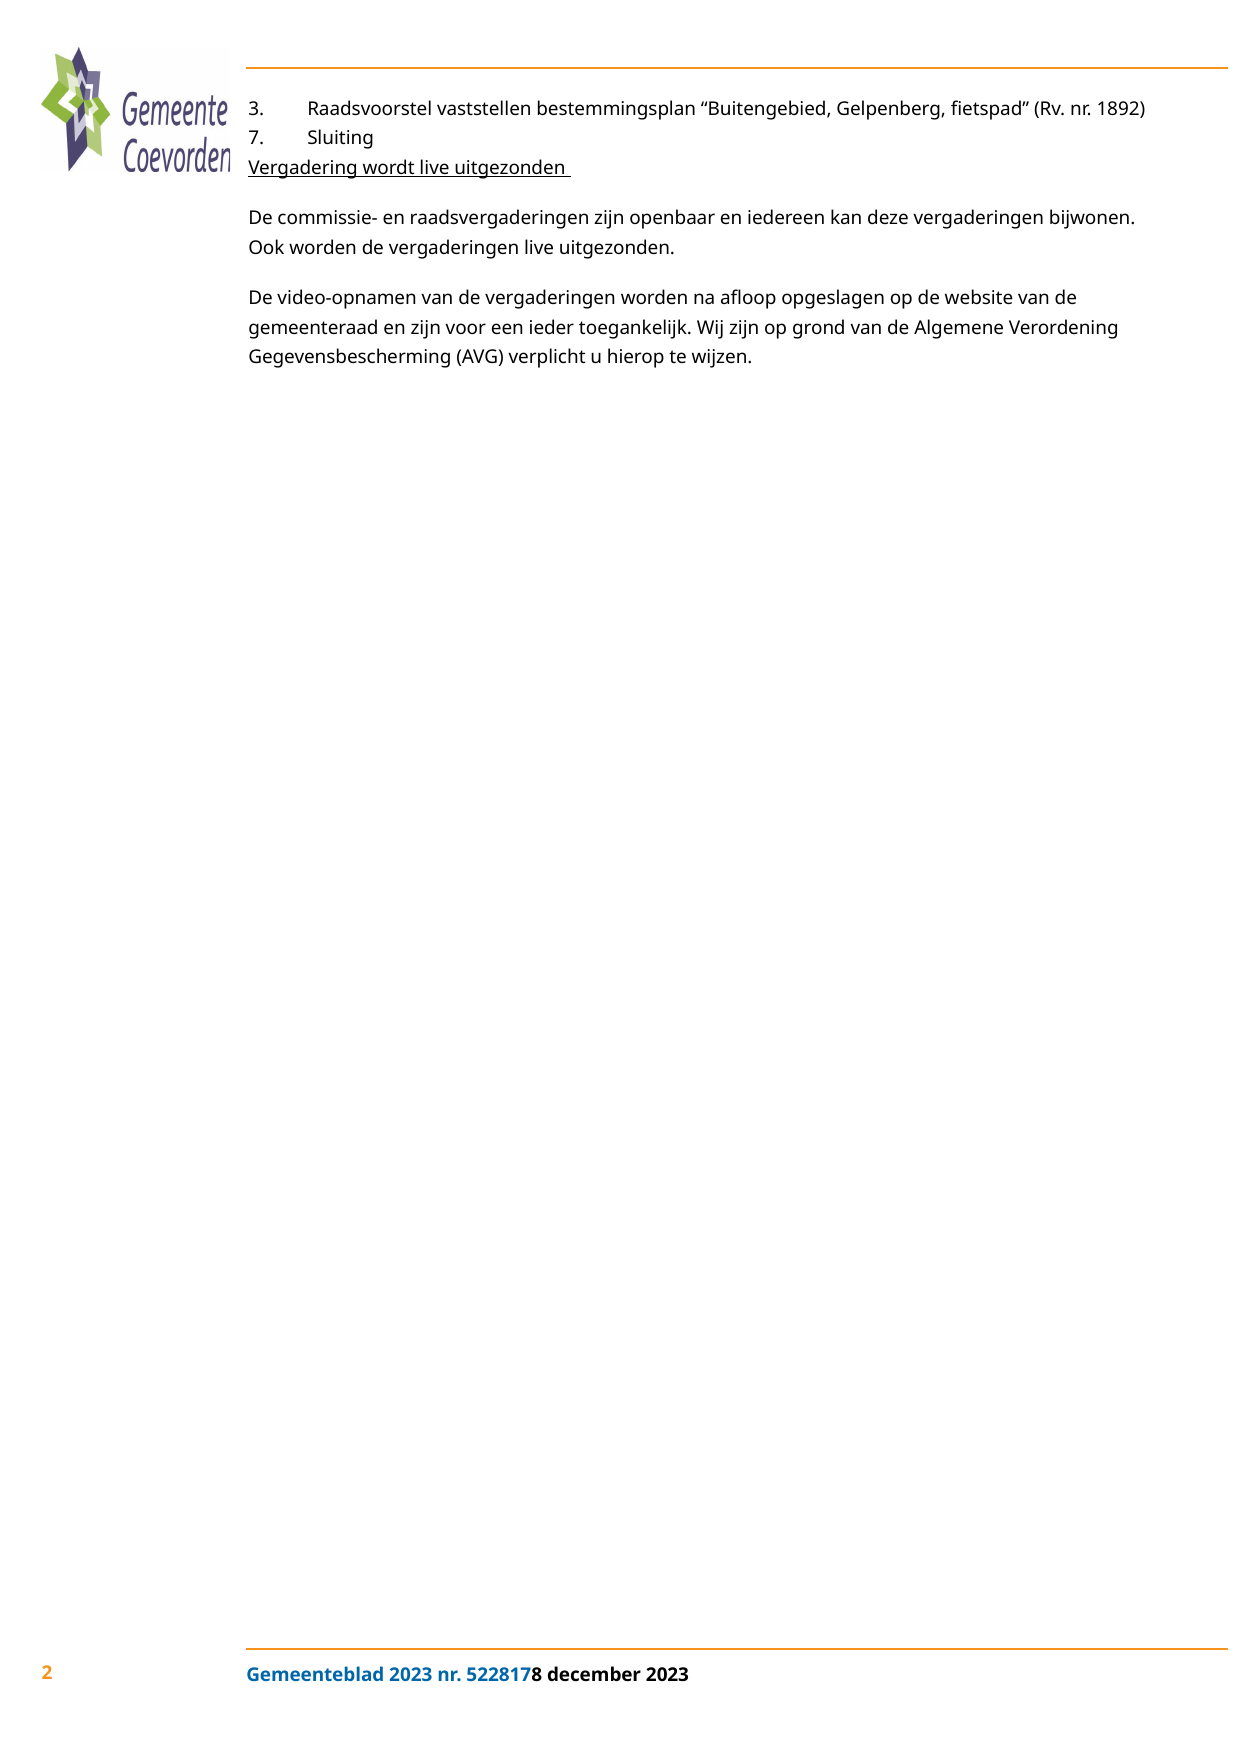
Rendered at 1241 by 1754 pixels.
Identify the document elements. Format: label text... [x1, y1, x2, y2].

text De video-opnamen van de vergaderingen worden na afloop opgeslagen op de website van de gemeenteraad en zijn voor een ieder toegankelijk. Wij zijn op grond van de Algemene Verordening Gegevensbescherming (AVG) verplicht u hierop te wijzen. [248, 284, 1152, 369]
picture [41, 47, 231, 172]
text Vergadering wordt live uitgezonden [248, 154, 1152, 180]
list Raadsvoorstel vaststellen bestemmingsplan “Buitengebied, Gelpenberg, fietspad” (Rv. nr. 1892) [248, 95, 1152, 121]
text De commissie- en raadsvergaderingen zijn openbaar en iedereen kan deze vergaderingen bijwonen. Ook worden de vergaderingen live uitgezonden. [248, 204, 1152, 260]
list Sluiting [248, 124, 1152, 150]
